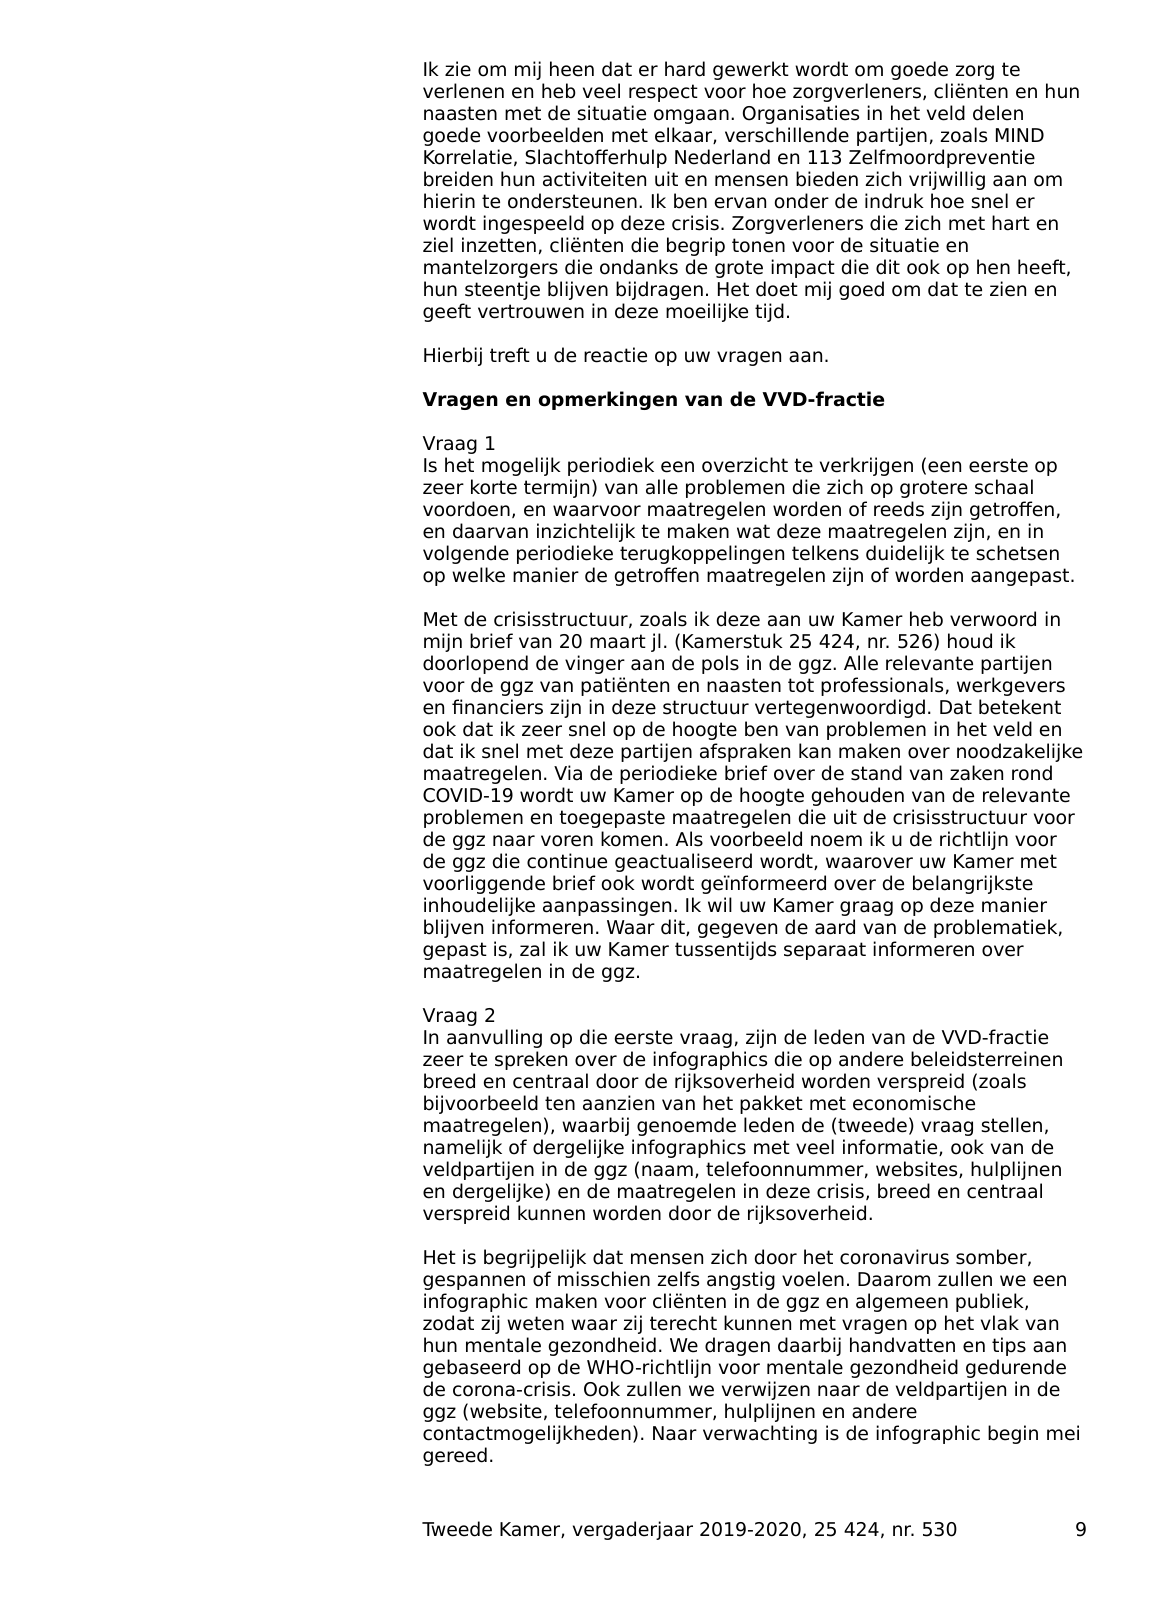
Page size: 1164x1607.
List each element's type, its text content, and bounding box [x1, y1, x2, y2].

text Ik zie om mij heen dat er hard gewerkt wordt om goede zorg te verlenen en heb veel respect voor hoe zorgverleners, cliënten en hun naasten met de situatie omgaan. Organisaties in het veld delen goede voorbeelden met elkaar, verschillende partijen, zoals MIND Korrelatie, Slachtofferhulp Nederland en 113 Zelfmoordpreventie breiden hun activiteiten uit en mensen bieden zich vrijwillig aan om hierin te ondersteunen. Ik ben ervan onder de indruk hoe snel er wordt ingespeeld op deze crisis. Zorgverleners die zich met hart en ziel inzetten, cliënten die begrip tonen voor de situatie en mantelzorgers die ondanks de grote impact die dit ook op hen heeft, hun steentje blijven bijdragen. Het doet mij goed om dat te zien en geeft vertrouwen in deze moeilijke tijd. [422, 59, 1087, 323]
text Met de crisisstructuur, zoals ik deze aan uw Kamer heb verwoord in mijn brief van 20 maart jl. (Kamerstuk 25 424, nr. 526) houd ik doorlopend de vinger aan de pols in de ggz. Alle relevante partijen voor de ggz van patiënten en naasten tot professionals, werkgevers en financiers zijn in deze structuur vertegenwoordigd. Dat betekent ook dat ik zeer snel op de hoogte ben van problemen in het veld en dat ik snel met deze partijen afspraken kan maken over noodzakelijke maatregelen. Via de periodieke brief over de stand van zaken rond COVID-19 wordt uw Kamer op de hoogte gehouden van de relevante problemen en toegepaste maatregelen die uit de crisisstructuur voor de ggz naar voren komen. Als voorbeeld noem ik u de richtlijn voor de ggz die continue geactualiseerd wordt, waarover uw Kamer met voorliggende brief ook wordt geïnformeerd over de belangrijkste inhoudelijke aanpassingen. Ik wil uw Kamer graag op deze manier blijven informeren. Waar dit, gegeven de aard van de problematiek, gepast is, zal ik uw Kamer tussentijds separaat informeren over maatregelen in de ggz. [422, 609, 1087, 983]
text Hierbij treft u de reactie op uw vragen aan. [422, 345, 1087, 367]
subtitle Vragen en opmerkingen van de VVD-fractie [422, 389, 1087, 411]
text Vraag 2 [422, 1005, 1087, 1027]
text Het is begrijpelijk dat mensen zich door het coronavirus somber, gespannen of misschien zelfs angstig voelen. Daarom zullen we een infographic maken voor cliënten in de ggz en algemeen publiek, zodat zij weten waar zij terecht kunnen met vragen op het vlak van hun mentale gezondheid. We dragen daarbij handvatten en tips aan gebaseerd op de WHO-richtlijn voor mentale gezondheid gedurende de corona-crisis. Ook zullen we verwijzen naar de veldpartijen in de ggz (website, telefoonnummer, hulplijnen en andere contactmogelijkheden). Naar verwachting is de infographic begin mei gereed. [422, 1247, 1087, 1467]
text Is het mogelijk periodiek een overzicht te verkrijgen (een eerste op zeer korte termijn) van alle problemen die zich op grotere schaal voordoen, en waarvoor maatregelen worden of reeds zijn getroffen, en daarvan inzichtelijk te maken wat deze maatregelen zijn, en in volgende periodieke terugkoppelingen telkens duidelijk te schetsen op welke manier de getroffen maatregelen zijn of worden aangepast. [422, 455, 1087, 587]
text Vraag 1 [422, 433, 1087, 455]
text In aanvulling op die eerste vraag, zijn de leden van de VVD-fractie zeer te spreken over de infographics die op andere beleidsterreinen breed en centraal door de rijksoverheid worden verspreid (zoals bijvoorbeeld ten aanzien van het pakket met economische maatregelen), waarbij genoemde leden de (tweede) vraag stellen, namelijk of dergelijke infographics met veel informatie, ook van de veldpartijen in de ggz (naam, telefoonnummer, websites, hulplijnen en dergelijke) en de maatregelen in deze crisis, breed en centraal verspreid kunnen worden door de rijksoverheid. [422, 1027, 1087, 1225]
